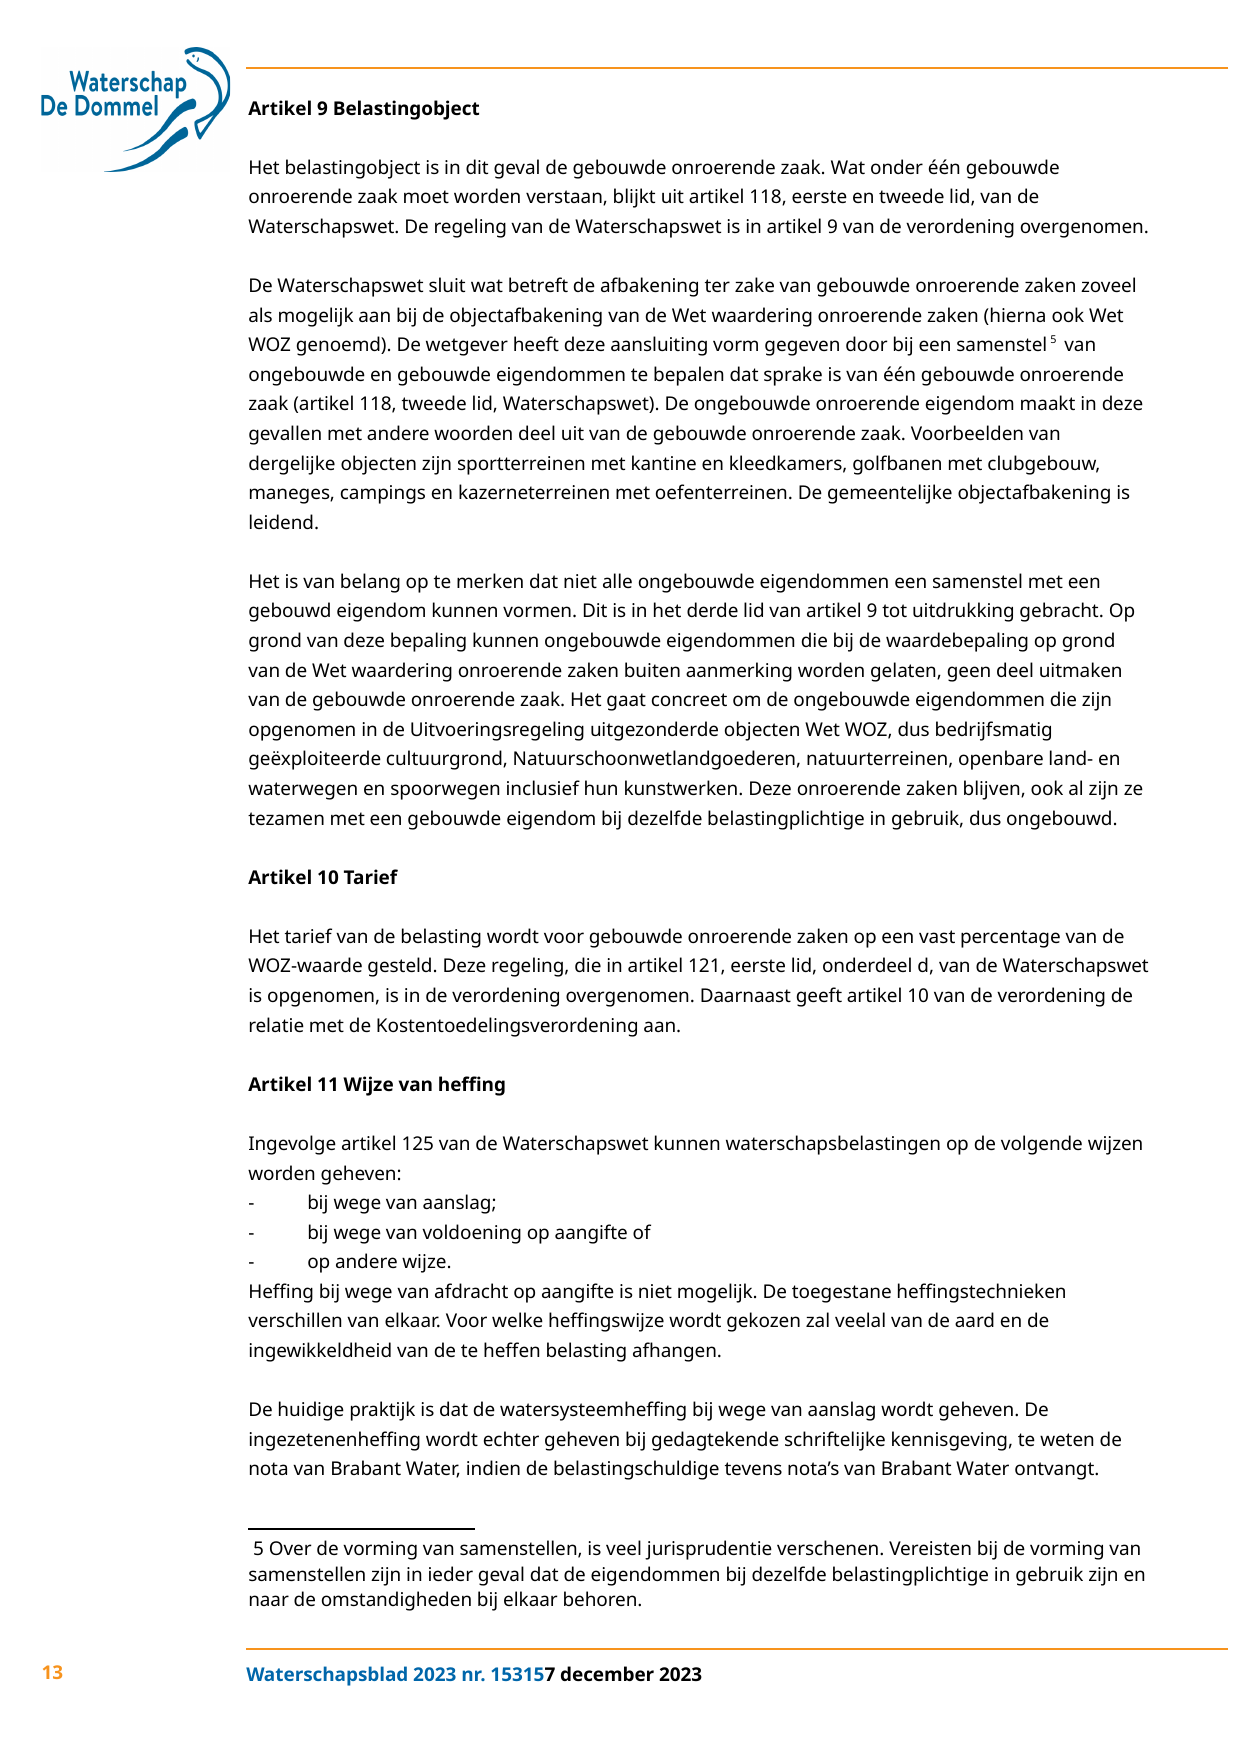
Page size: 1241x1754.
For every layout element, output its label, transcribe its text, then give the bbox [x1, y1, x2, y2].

text Over de vorming van samenstellen, is veel jurisprudentie verschenen. Vereisten bij de vorming van samenstellen zijn in ieder geval dat de eigendommen bij dezelfde belastingplichtige in gebruik zijn en naar de omstandigheden bij elkaar behoren. [248, 1535, 1152, 1612]
text De Waterschapswet sluit wat betreft de afbakening ter zake van gebouwde onroerende zaken zoveel als mogelijk aan bij de objectafbakening van de Wet waardering onroerende zaken (hierna ook Wet WOZ genoemd). De wetgever heeft deze aansluiting vorm gegeven door bij een samenstel van ongebouwde en gebouwde eigendommen te bepalen dat sprake is van één gebouwde onroerende zaak (artikel 118, tweede lid, Waterschapswet). De ongebouwde onroerende eigendom maakt in deze gevallen met andere woorden deel uit van de gebouwde onroerende zaak. Voorbeelden van dergelijke objecten zijn sportterreinen met kantine en kleedkamers, golfbanen met clubgebouw, maneges, campings en kazerneterreinen met oefenterreinen. De gemeentelijke objectafbakening is leidend. [248, 272, 1152, 535]
list bij wege van voldoening op aangifte of [248, 1219, 1152, 1245]
text Het tarief van de belasting wordt voor gebouwde onroerende zaken op een vast percentage van de WOZ-waarde gesteld. Deze regeling, die in artikel 121, eerste lid, onderdeel d, van de Waterschapswet is opgenomen, is in de verordening overgenomen. Daarnaast geeft artikel 10 van de verordening de relatie met de Kostentoedelingsverordening aan. [248, 923, 1152, 1038]
text De huidige praktijk is dat de watersysteemheffing bij wege van aanslag wordt geheven. De ingezetenenheffing wordt echter geheven bij gedagtekende schriftelijke kennisgeving, te weten de nota van Brabant Water, indien de belastingschuldige tevens nota’s van Brabant Water ontvangt. [248, 1396, 1152, 1481]
text Artikel 9 Belastingobject [248, 95, 1152, 121]
text Het belastingobject is in dit geval de gebouwde onroerende zaak. Wat onder één gebouwde onroerende zaak moet worden verstaan, blijkt uit artikel 118, eerste en tweede lid, van de Waterschapswet. De regeling van de Waterschapswet is in artikel 9 van de verordening overgenomen. [248, 154, 1152, 239]
text Heffing bij wege van afdracht op aangifte is niet mogelijk. De toegestane heffingstechnieken verschillen van elkaar. Voor welke heffingswijze wordt gekozen zal veelal van de aard en de ingewikkeldheid van de te heffen belasting afhangen. [248, 1278, 1152, 1363]
picture [41, 47, 231, 172]
list bij wege van aanslag; [248, 1189, 1152, 1215]
list op andere wijze. [248, 1248, 1152, 1274]
picture [204, 47, 231, 76]
text Artikel 11 Wijze van heffing [248, 1071, 1152, 1097]
text Ingevolge artikel 125 van de Waterschapswet kunnen waterschapsbelastingen op de volgende wijzen worden geheven: [248, 1130, 1152, 1186]
text Artikel 10 Tarief [248, 864, 1152, 890]
picture [198, 118, 210, 131]
picture [45, 99, 51, 111]
text Het is van belang op te merken dat niet alle ongebouwde eigendommen een samenstel met een gebouwd eigendom kunnen vormen. Dit is in het derde lid van artikel 9 tot uitdrukking gebracht. Op grond van deze bepaling kunnen ongebouwde eigendommen die bij de waardebepaling op grond van de Wet waardering onroerende zaken buiten aanmerking worden gelaten, geen deel uitmaken van de gebouwde onroerende zaak. Het gaat concreet om de ongebouwde eigendommen die zijn opgenomen in de Uitvoeringsregeling uitgezonderde objecten Wet WOZ, dus bedrijfsmatig geëxploiteerde cultuurgrond, Natuurschoonwetlandgoederen, natuurterreinen, openbare land- en waterwegen en spoorwegen inclusief hun kunstwerken. Deze onroerende zaken blijven, ook al zijn ze tezamen met een gebouwde eigendom bij dezelfde belastingplichtige in gebruik, dus ongebouwd. [248, 568, 1152, 831]
